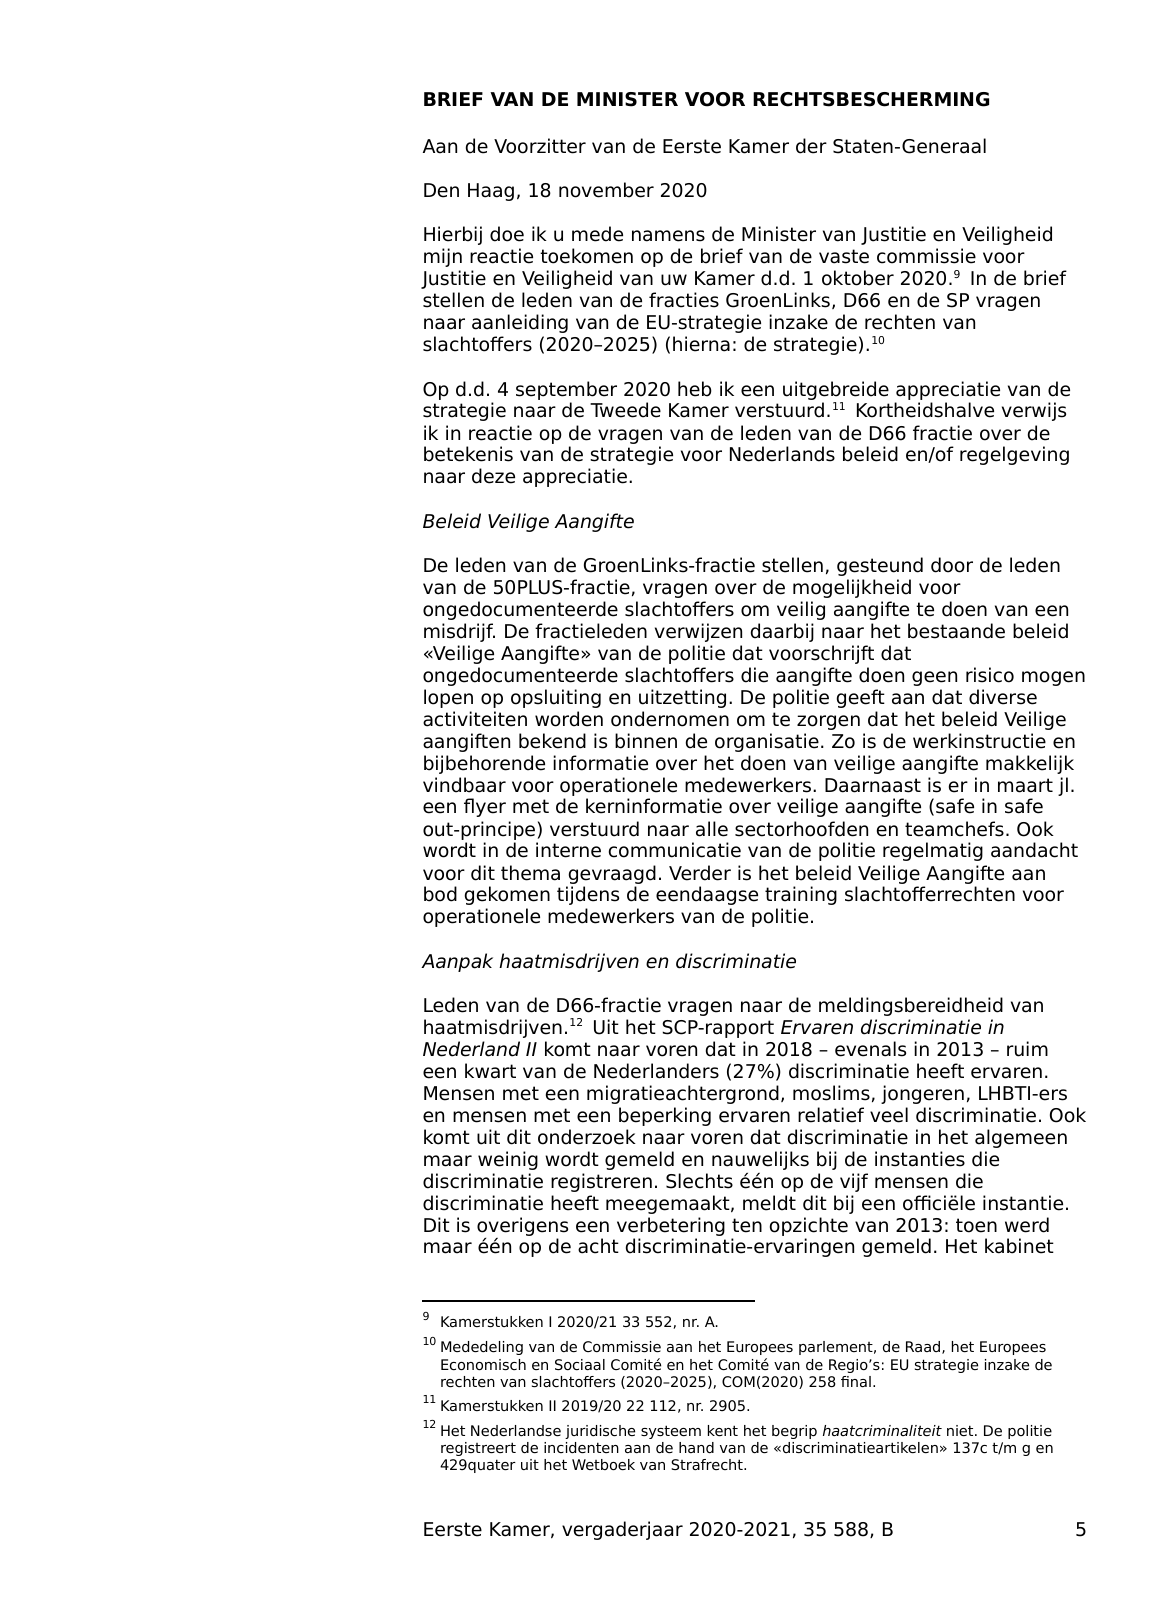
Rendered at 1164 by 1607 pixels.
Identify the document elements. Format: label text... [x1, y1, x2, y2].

text Hierbij doe ik u mede namens de Minister van Justitie en Veiligheid mijn reactie toekomen op de brief van de vaste commissie voor Justitie en Veiligheid van uw Kamer d.d. 1 oktober 2020. In de brief stellen de leden van de fracties GroenLinks, D66 en de SP vragen naar aanleiding van de EU-strategie inzake de rechten van slachtoffers (2020–2025) (hierna: de strategie). [422, 224, 1087, 356]
text Mededeling van de Commissie aan het Europees parlement, de Raad, het Europees Economisch en Sociaal Comité en het Comité van de Regio’s: EU strategie inzake de rechten van slachtoffers (2020–2025), COM(2020) 258 final. [422, 1335, 1087, 1391]
text De leden van de GroenLinks-fractie stellen, gesteund door de leden van de 50PLUS-fractie, vragen over de mogelijkheid voor ongedocumenteerde slachtoffers om veilig aangifte te doen van een misdrijf. De fractieleden verwijzen daarbij naar het bestaande beleid «Veilige Aangifte» van de politie dat voorschrijft dat ongedocumenteerde slachtoffers die aangifte doen geen risico mogen lopen op opsluiting en uitzetting. De politie geeft aan dat diverse activiteiten worden ondernomen om te zorgen dat het beleid Veilige aangiften bekend is binnen de organisatie. Zo is de werkinstructie en bijbehorende informatie over het doen van veilige aangifte makkelijk vindbaar voor operationele medewerkers. Daarnaast is er in maart jl. een flyer met de kerninformatie over veilige aangifte (safe in safe out-principe) verstuurd naar alle sectorhoofden en teamchefs. Ook wordt in de interne communicatie van de politie regelmatig aandacht voor dit thema gevraagd. Verder is het beleid Veilige Aangifte aan bod gekomen tijdens de eendaagse training slachtofferrechten voor operationele medewerkers van de politie. [422, 555, 1087, 928]
text Aan de Voorzitter van de Eerste Kamer der Staten-Generaal [422, 136, 1087, 158]
text Den Haag, 18 november 2020 [422, 180, 1087, 202]
text Leden van de D66-fractie vragen naar de meldingsbereidheid van haatmisdrijven. Uit het SCP-rapport Ervaren discriminatie in Nederland II komt naar voren dat in 2018 – evenals in 2013 – ruim een kwart van de Nederlanders (27%) discriminatie heeft ervaren. Mensen met een migratieachtergrond, moslims, jongeren, LHBTI-ers en mensen met een beperking ervaren relatief veel discriminatie. Ook komt uit dit onderzoek naar voren dat discriminatie in het algemeen maar weinig wordt gemeld en nauwelijks bij de instanties die discriminatie registreren. Slechts één op de vijf mensen die discriminatie heeft meegemaakt, meldt dit bij een officiële instantie. Dit is overigens een verbetering ten opzichte van 2013: toen werd maar één op de acht discriminatie-ervaringen gemeld. Het kabinet [422, 995, 1087, 1258]
subtitle Beleid Veilige Aangifte [422, 511, 1087, 532]
text Kamerstukken I 2020/21 33 552, nr. A. [422, 1310, 1087, 1332]
subtitle Aanpak haatmisdrijven en discriminatie [422, 951, 1087, 972]
text Het Nederlandse juridische systeem kent het begrip haatcriminaliteit niet. De politie registreert de incidenten aan de hand van de «discriminatieartikelen» 137c t/m g en 429quater uit het Wetboek van Strafrecht. [422, 1418, 1087, 1474]
text Op d.d. 4 september 2020 heb ik een uitgebreide appreciatie van de strategie naar de Tweede Kamer verstuurd. Kortheidshalve verwijs ik in reactie op de vragen van de leden van de D66 fractie over de betekenis van de strategie voor Nederlands beleid en/of regelgeving naar deze appreciatie. [422, 378, 1087, 488]
subtitle BRIEF VAN DE MINISTER VOOR RECHTSBESCHERMING [422, 89, 1087, 111]
text Kamerstukken II 2019/20 22 112, nr. 2905. [422, 1393, 1087, 1416]
